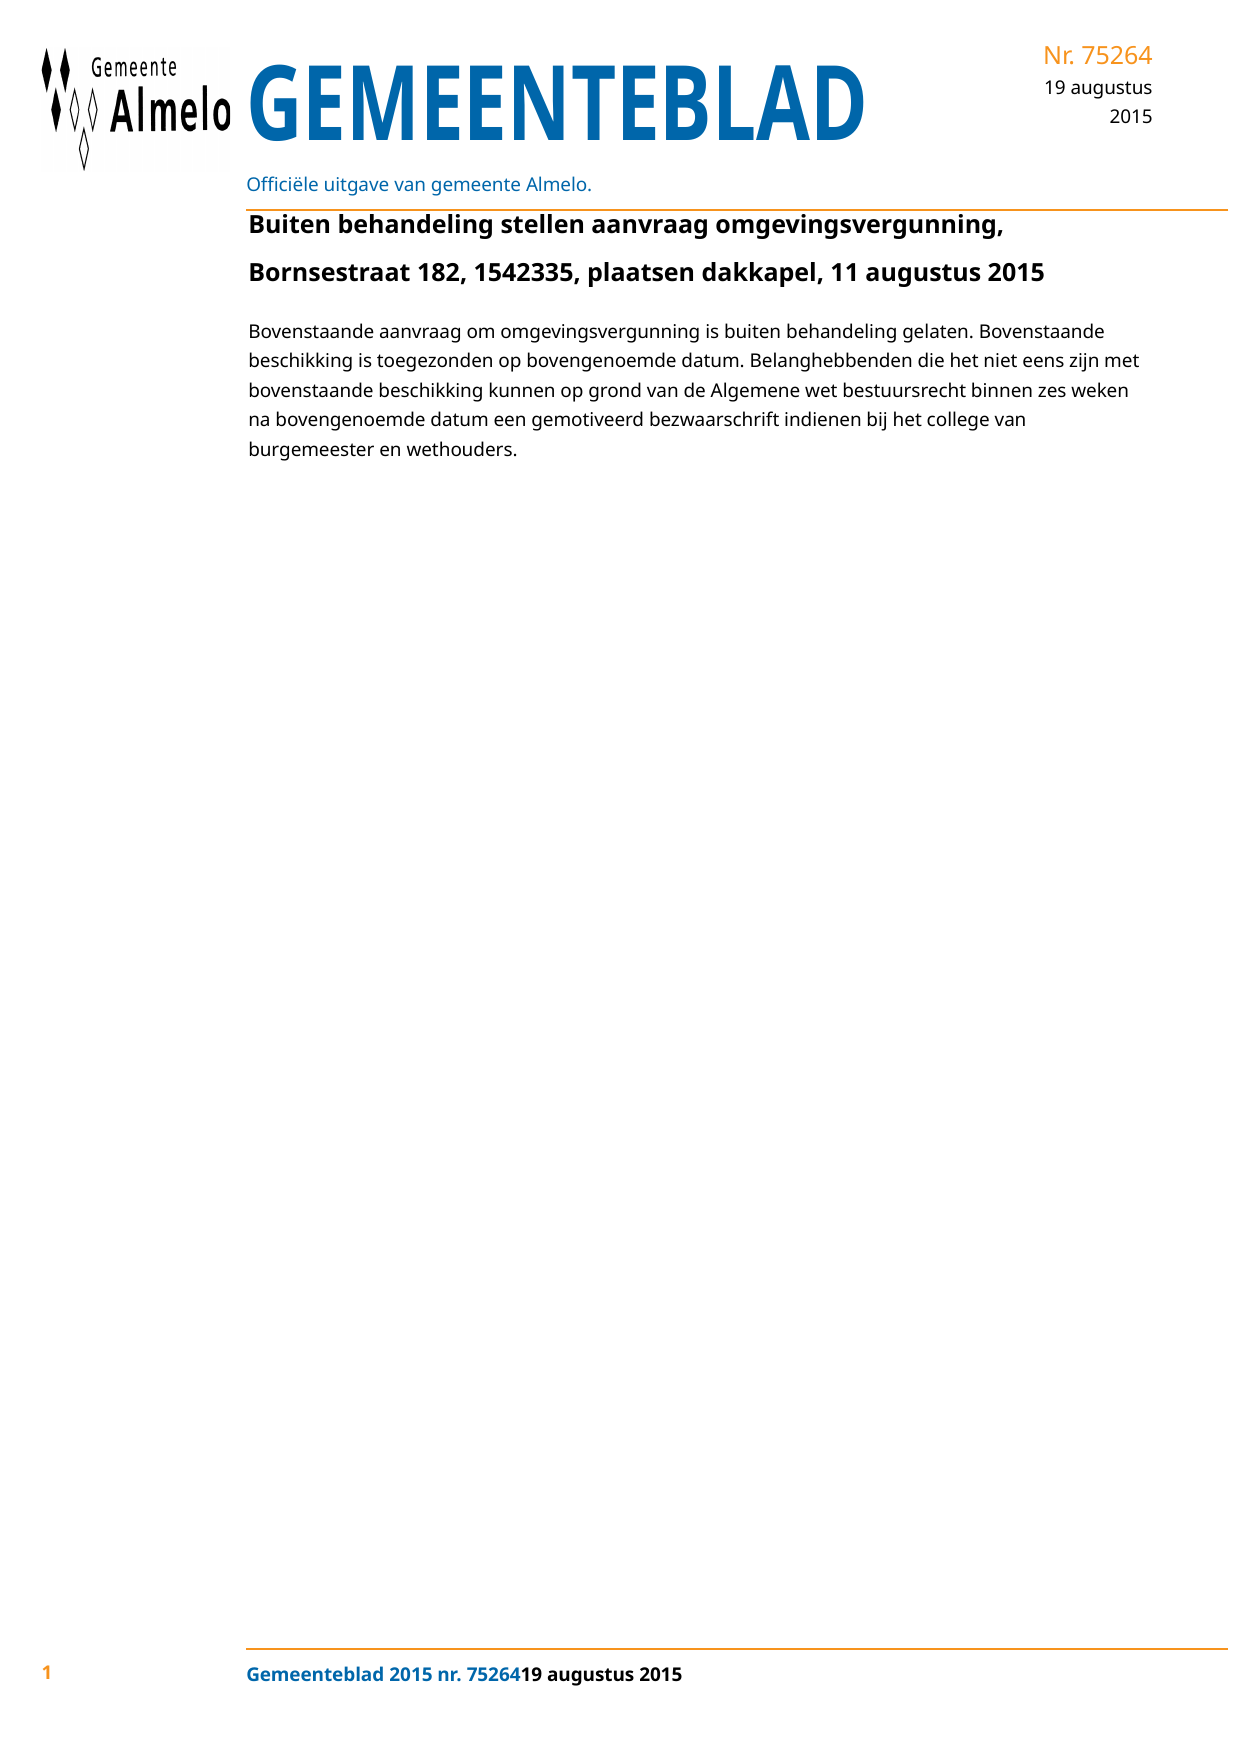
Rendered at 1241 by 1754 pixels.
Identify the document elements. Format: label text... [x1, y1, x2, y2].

picture [41, 47, 231, 172]
text Buiten behandeling stellen aanvraag omgevingsvergunning, Bornsestraat 182, 1542335, plaatsen dakkapel, 11 augustus 2015 [248, 211, 1152, 288]
text Bovenstaande aanvraag om omgevingsvergunning is buiten behandeling gelaten. Bovenstaande beschikking is toegezonden op bovengenoemde datum. Belanghebbenden die het niet eens zijn met bovenstaande beschikking kunnen op grond van de Algemene wet bestuursrecht binnen zes weken na bovengenoemde datum een gemotiveerd bezwaarschrift indienen bij het college van burgemeester en wethouders. [248, 318, 1152, 462]
